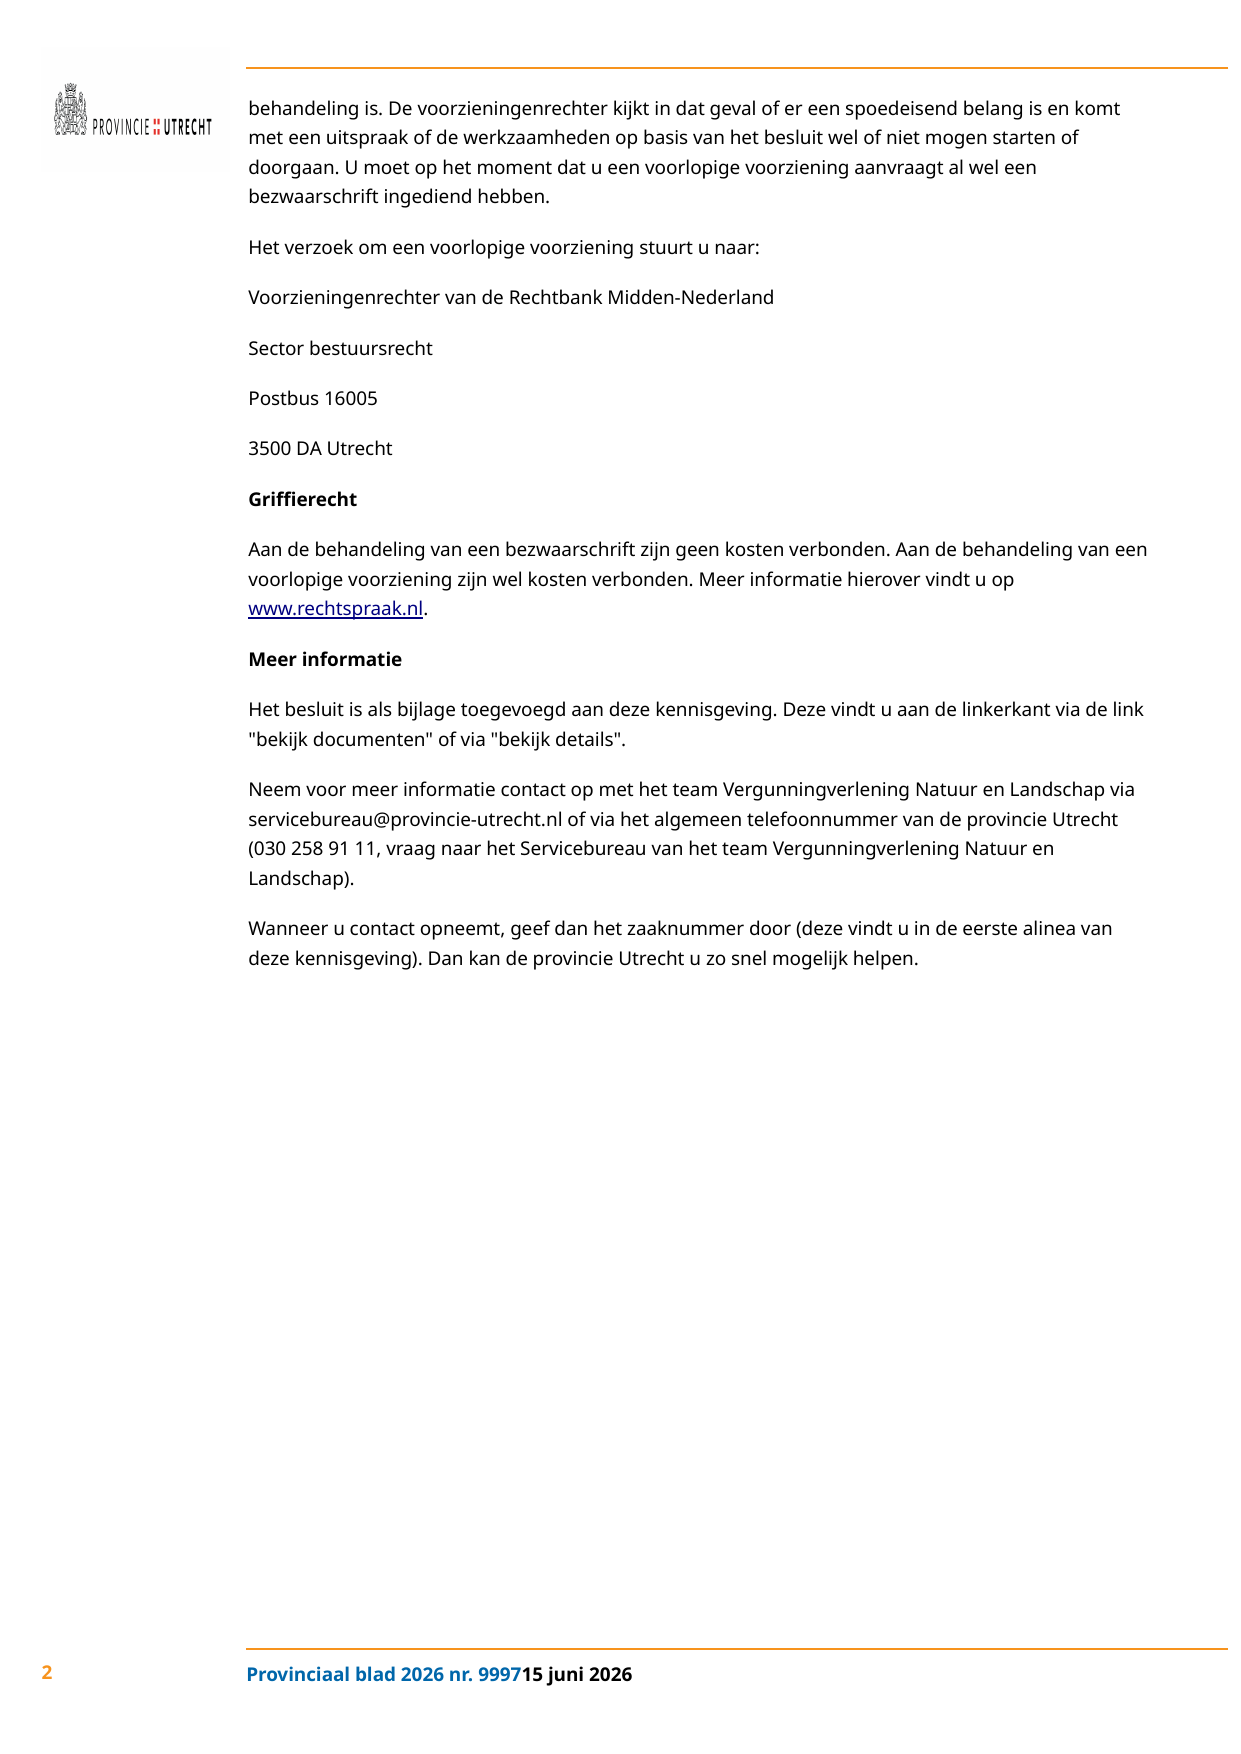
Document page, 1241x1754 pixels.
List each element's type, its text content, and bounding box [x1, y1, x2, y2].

text 3500 DA Utrecht [248, 436, 1152, 461]
text Sector bestuursrecht [248, 335, 1152, 361]
text Het verzoek om een voorlopige voorziening stuurt u naar: [248, 234, 1152, 260]
text Neem voor meer informatie contact op met het team Vergunningverlening Natuur en Landschap via servicebureau@provincie-utrecht.nl of via het algemeen telefoonnummer van de provincie Utrecht (030 258 91 11, vraag naar het Servicebureau van het team Vergunningverlening Natuur en Landschap). [248, 776, 1152, 891]
picture [41, 47, 231, 172]
text Aan de behandeling van een bezwaarschrift zijn geen kosten verbonden. Aan de behandeling van een voorlopige voorziening zijn wel kosten verbonden. Meer informatie hierover vindt u op www.rechtspraak.nl. [248, 536, 1152, 621]
text behandeling is. De voorzieningenrechter kijkt in dat geval of er een spoedeisend belang is en komt met een uitspraak of de werkzaamheden op basis van het besluit wel of niet mogen starten of doorgaan. U moet op het moment dat u een voorlopige voorziening aanvraagt al wel een bezwaarschrift ingediend hebben. [248, 95, 1152, 209]
text Postbus 16005 [248, 385, 1152, 411]
text Het besluit is als bijlage toegevoegd aan deze kennisgeving. Deze vindt u aan de linkerkant via de link "bekijk documenten" of via "bekijk details". [248, 696, 1152, 752]
text Meer informatie [248, 646, 1152, 672]
text Wanneer u contact opneemt, geef dan het zaaknummer door (deze vindt u in de eerste alinea van deze kennisgeving). Dan kan de provincie Utrecht u zo snel mogelijk helpen. [248, 916, 1152, 971]
text Voorzieningenrechter van de Rechtbank Midden-Nederland [248, 284, 1152, 310]
text Griffierecht [248, 486, 1152, 512]
